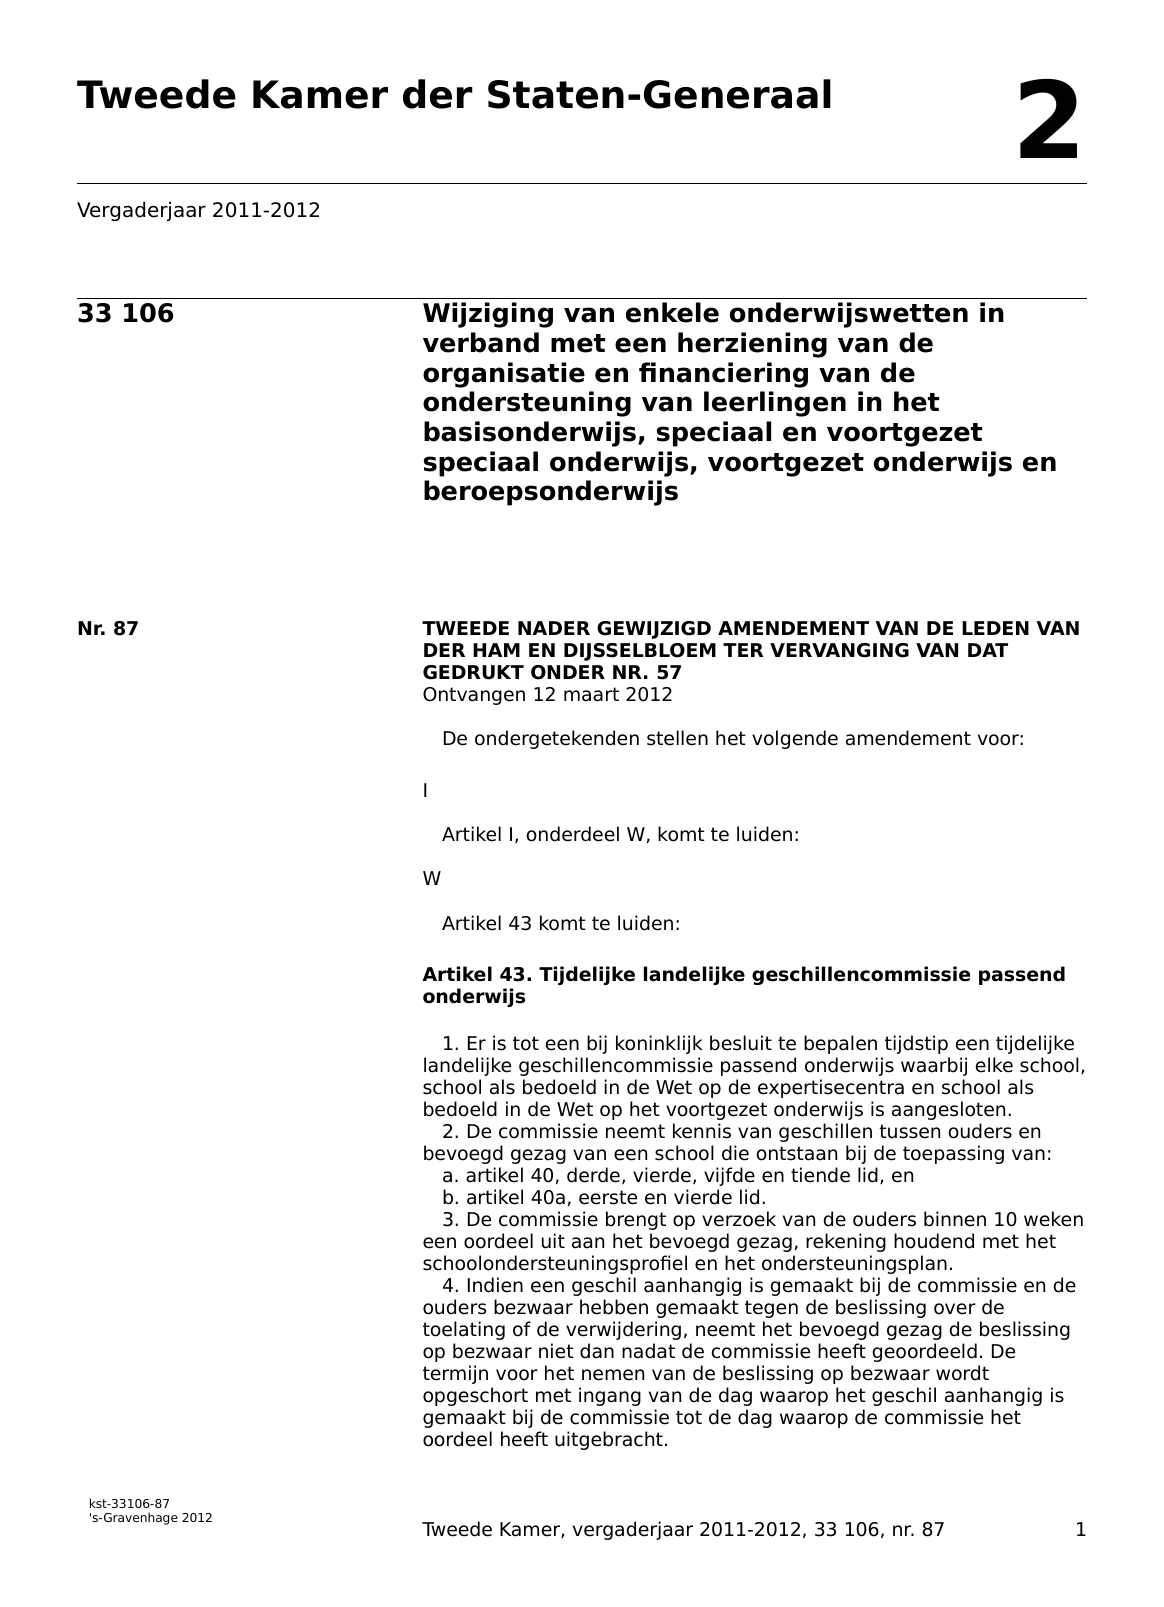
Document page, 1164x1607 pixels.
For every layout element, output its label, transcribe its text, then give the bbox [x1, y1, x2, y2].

subtitle 33 106 Wijziging van enkele onderwijswetten in verband met een herziening van de organisatie en financiering van de ondersteuning van leerlingen in het basisonderwijs, speciaal en voortgezet speciaal onderwijs, voortgezet onderwijs en beroepsonderwijs [77, 299, 1087, 507]
table_header 2 [886, 59, 1087, 183]
subtitle Artikel 43. Tijdelijke landelijke geschillencommissie passend onderwijs [422, 964, 1087, 1008]
text Ontvangen 12 maart 2012 [422, 684, 1087, 706]
text 's-Gravenhage 2012 [88, 1511, 323, 1525]
text a. artikel 40, derde, vierde, vijfde en tiende lid, en [422, 1165, 1087, 1187]
text 4. Indien een geschil aanhangig is gemaakt bij de commissie en de ouders bezwaar hebben gemaakt tegen de beslissing over de toelating of de verwijdering, neemt het bevoegd gezag de beslissing op bezwaar niet dan nadat de commissie heeft geoordeeld. De termijn voor het nemen van de beslissing op bezwaar wordt opgeschort met ingang van de dag waarop het geschil aanhangig is gemaakt bij de commissie tot de dag waarop de commissie het oordeel heeft uitgebracht. [422, 1275, 1087, 1451]
text Artikel I, onderdeel W, komt te luiden: [422, 824, 1087, 846]
table_cell Vergaderjaar 2011-2012 [77, 184, 1087, 298]
text Artikel 43 komt te luiden: [422, 912, 1087, 934]
text 2. De commissie neemt kennis van geschillen tussen ouders en bevoegd gezag van een school die ontstaan bij de toepassing van: [422, 1121, 1087, 1165]
text b. artikel 40a, eerste en vierde lid. [422, 1187, 1087, 1209]
text W [422, 868, 1087, 890]
text 1. Er is tot een bij koninklijk besluit te bepalen tijdstip een tijdelijke landelijke geschillencommissie passend onderwijs waarbij elke school, school als bedoeld in de Wet op de expertisecentra en school als bedoeld in de Wet op het voortgezet onderwijs is aangesloten. [422, 1033, 1087, 1121]
subtitle Nr. 87 TWEEDE NADER GEWIJZIGD AMENDEMENT VAN DE LEDEN VAN DER HAM EN DIJSSELBLOEM TER VERVANGING VAN DAT GEDRUKT ONDER NR. 57 [77, 618, 1087, 684]
subtitle I [422, 780, 1087, 802]
text 3. De commissie brengt op verzoek van de ouders binnen 10 weken een oordeel uit aan het bevoegd gezag, rekening houdend met het schoolondersteuningsprofiel en het ondersteuningsplan. [422, 1209, 1087, 1275]
text kst-33106-87 [88, 1497, 323, 1511]
table_header Tweede Kamer der Staten-Generaal [77, 59, 886, 183]
text De ondergetekenden stellen het volgende amendement voor: [422, 728, 1087, 750]
